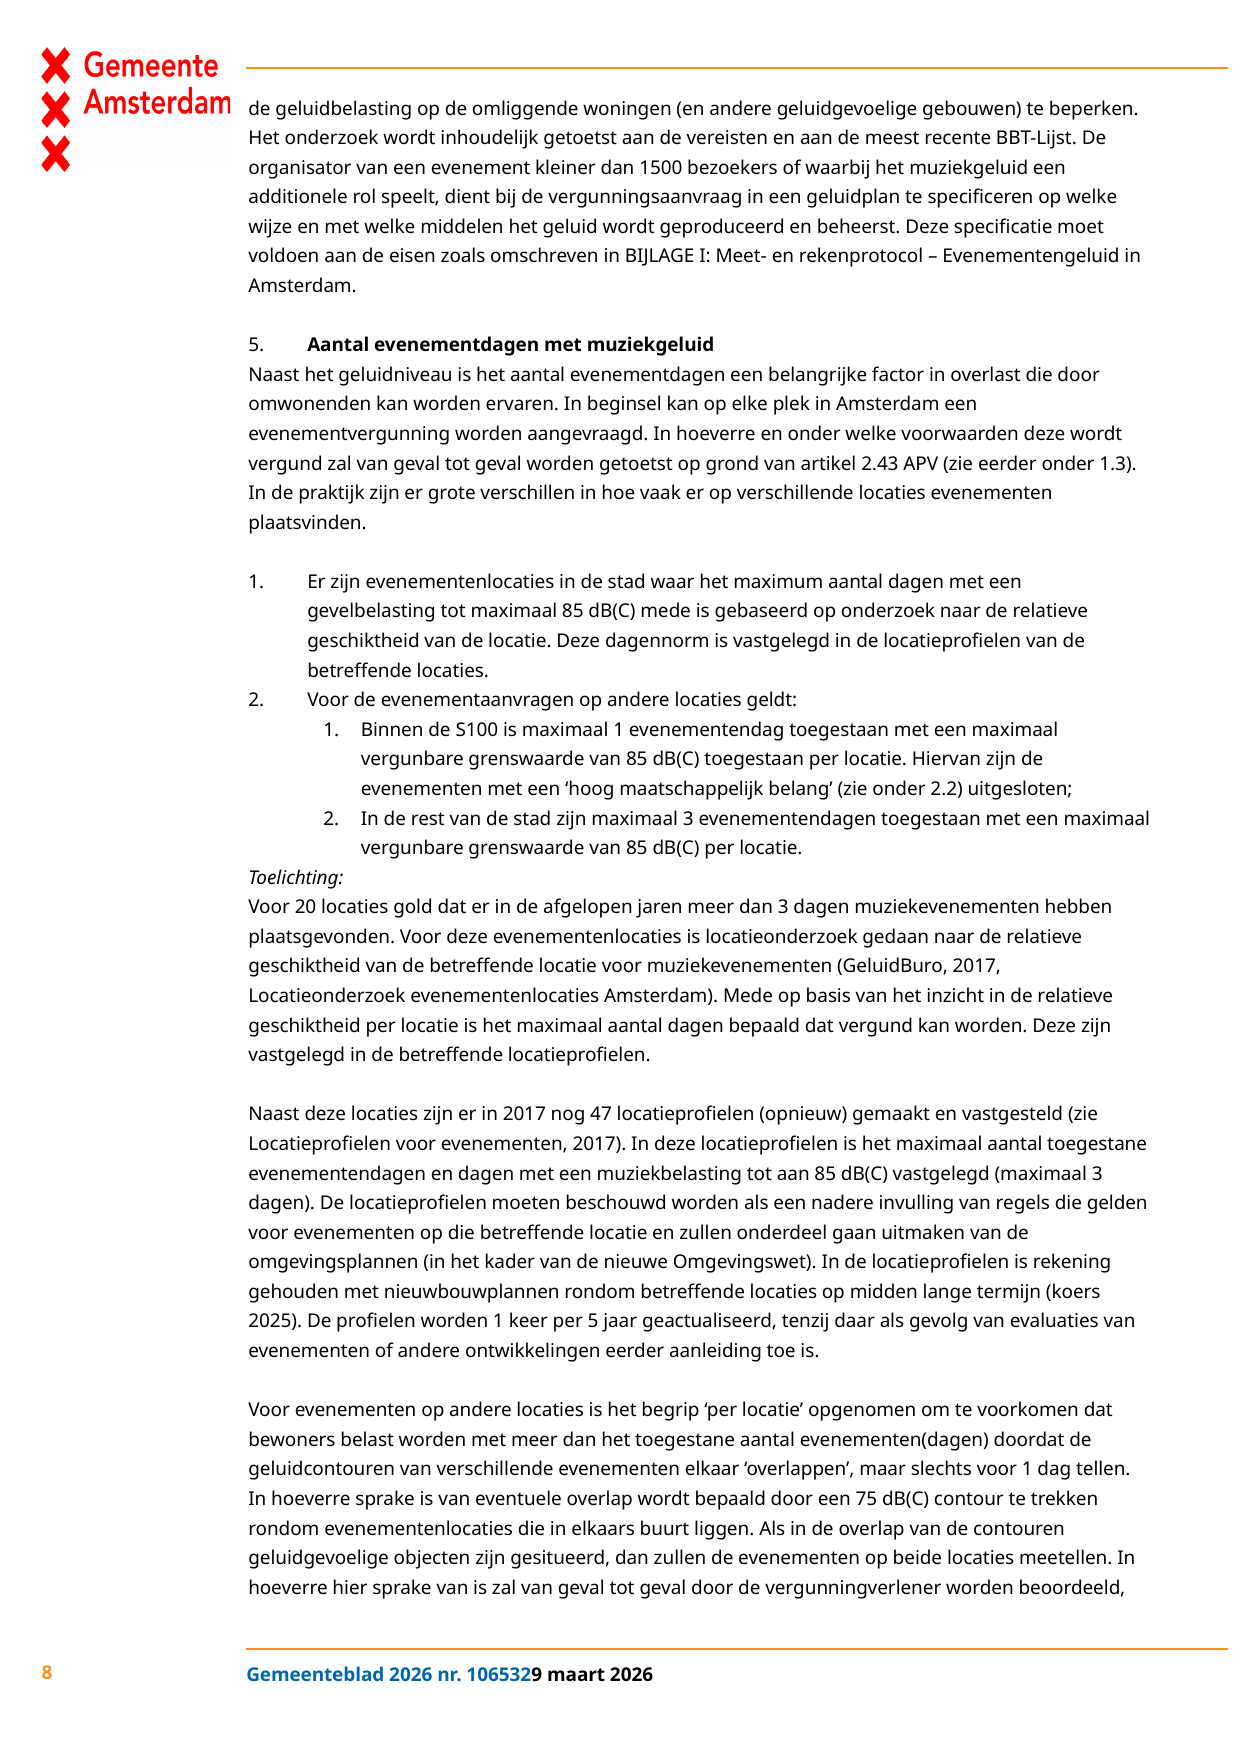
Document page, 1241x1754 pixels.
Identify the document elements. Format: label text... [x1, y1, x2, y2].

list Er zijn evenementenlocaties in de stad waar het maximum aantal dagen met een gevelbelasting tot maximaal 85 dB(C) mede is gebaseerd op onderzoek naar de relatieve geschiktheid van de locatie. Deze dagennorm is vastgelegd in de locatieprofielen van de betreffende locaties. [248, 568, 1152, 683]
text Voor evenementen op andere locaties is het begrip ‘per locatie’ opgenomen om te voorkomen dat bewoners belast worden met meer dan het toegestane aantal evenementen(dagen) doordat de geluidcontouren van verschillende evenementen elkaar ‘overlappen’, maar slechts voor 1 dag tellen. In hoeverre sprake is van eventuele overlap wordt bepaald door een 75 dB(C) contour te trekken rondom evenementenlocaties die in elkaars buurt liggen. Als in de overlap van de contouren geluidgevoelige objecten zijn gesitueerd, dan zullen de evenementen op beide locaties meetellen. In hoeverre hier sprake van is zal van geval tot geval door de vergunningverlener worden beoordeeld, [248, 1396, 1152, 1600]
list In de rest van de stad zijn maximaal 3 evenementendagen toegestaan met een maximaal vergunbare grenswaarde van 85 dB(C) per locatie. [323, 805, 1152, 860]
text de geluidbelasting op de omliggende woningen (en andere geluidgevoelige gebouwen) te beperken. Het onderzoek wordt inhoudelijk getoetst aan de vereisten en aan de meest recente BBT-Lijst. De organisator van een evenement kleiner dan 1500 bezoekers of waarbij het muziekgeluid een additionele rol speelt, dient bij de vergunningsaanvraag in een geluidplan te specificeren op welke wijze en met welke middelen het geluid wordt geproduceerd en beheerst. Deze specificatie moet voldoen aan de eisen zoals omschreven in BIJLAGE I: Meet- en rekenprotocol – Evenementengeluid in Amsterdam. [248, 95, 1152, 298]
text Voor 20 locaties gold dat er in de afgelopen jaren meer dan 3 dagen muziekevenementen hebben plaatsgevonden. Voor deze evenementenlocaties is locatieonderzoek gedaan naar de relatieve geschiktheid van de betreffende locatie voor muziekevenementen (GeluidBuro, 2017, Locatieonderzoek evenementenlocaties Amsterdam). Mede op basis van het inzicht in de relatieve geschiktheid per locatie is het maximaal aantal dagen bepaald dat vergund kan worden. Deze zijn vastgelegd in de betreffende locatieprofielen. [248, 893, 1152, 1067]
text Naast het geluidniveau is het aantal evenementdagen een belangrijke factor in overlast die door omwonenden kan worden ervaren. In beginsel kan op elke plek in Amsterdam een evenementvergunning worden aangevraagd. In hoeverre en onder welke voorwaarden deze wordt vergund zal van geval tot geval worden getoetst op grond van artikel 2.43 APV (zie eerder onder 1.3). In de praktijk zijn er grote verschillen in hoe vaak er op verschillende locaties evenementen plaatsvinden. [248, 361, 1152, 535]
text Toelichting: [248, 864, 1152, 890]
text Naast deze locaties zijn er in 2017 nog 47 locatieprofielen (opnieuw) gemaakt en vastgesteld (zie Locatieprofielen voor evenementen, 2017). In deze locatieprofielen is het maximaal aantal toegestane evenementendagen en dagen met een muziekbelasting tot aan 85 dB(C) vastgelegd (maximaal 3 dagen). De locatieprofielen moeten beschouwd worden als een nadere invulling van regels die gelden voor evenementen op die betreffende locatie en zullen onderdeel gaan uitmaken van de omgevingsplannen (in het kader van de nieuwe Omgevingswet). In de locatieprofielen is rekening gehouden met nieuwbouwplannen rondom betreffende locaties op midden lange termijn (koers 2025). De profielen worden 1 keer per 5 jaar geactualiseerd, tenzij daar als gevolg van evaluaties van evenementen of andere ontwikkelingen eerder aanleiding toe is. [248, 1101, 1152, 1363]
list Aantal evenementdagen met muziekgeluid [248, 331, 1152, 357]
list Binnen de S100 is maximaal 1 evenementendag toegestaan met een maximaal vergunbare grenswaarde van 85 dB(C) toegestaan per locatie. Hiervan zijn de evenementen met een ‘hoog maatschappelijk belang’ (zie onder 2.2) uitgesloten; [323, 716, 1152, 801]
list Voor de evenementaanvragen op andere locaties geldt: [248, 686, 1152, 712]
picture [41, 47, 231, 172]
